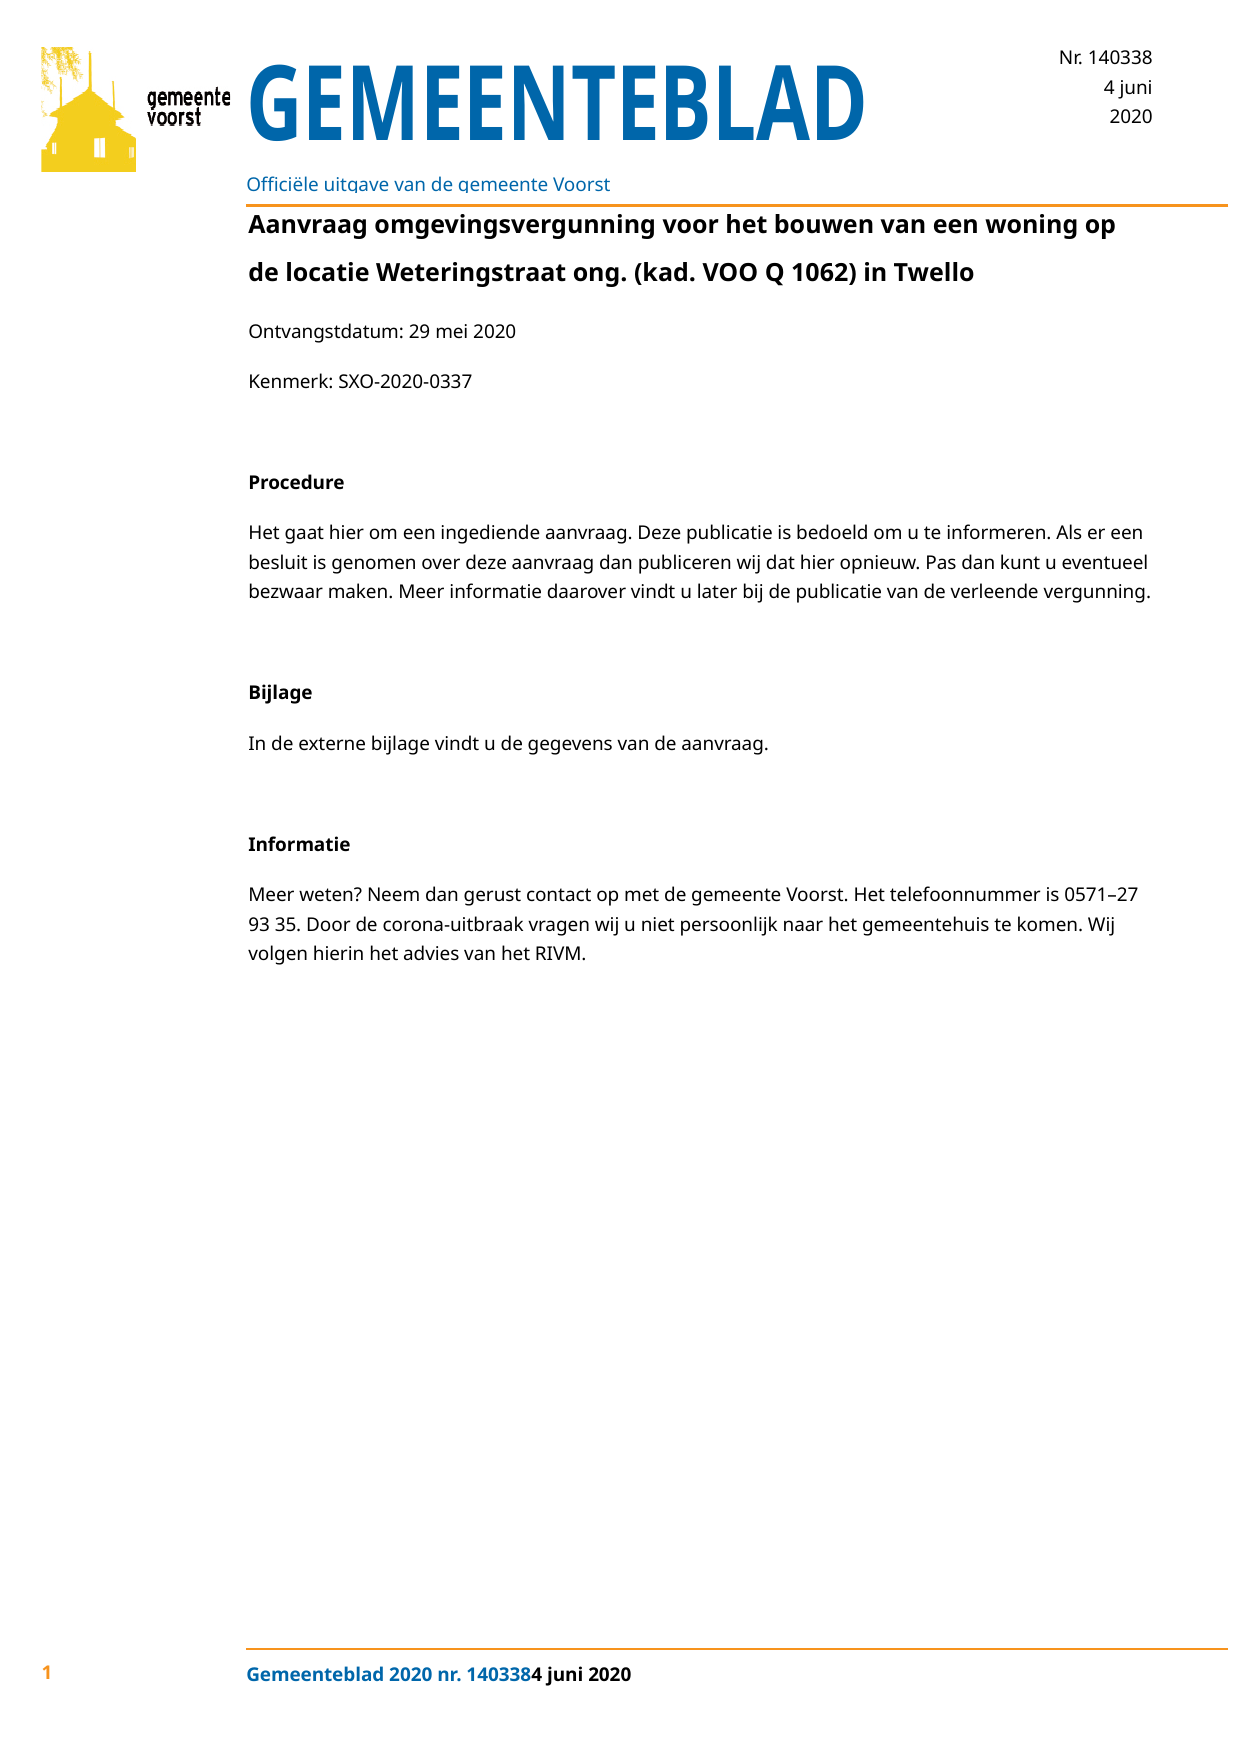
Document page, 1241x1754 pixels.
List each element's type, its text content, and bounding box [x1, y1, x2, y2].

text Aanvraag omgevingsvergunning voor het bouwen van een woning op de locatie Weteringstraat ong. (kad. VOO Q 1062) in Twello [248, 207, 1152, 288]
text In de externe bijlage vindt u de gegevens van de aanvraag. [248, 730, 1152, 756]
text Meer weten? Neem dan gerust contact op met de gemeente Voorst. Het telefoonnummer is 0571–27 93 35. Door de corona-uitbraak vragen wij u niet persoonlijk naar het gemeentehuis te komen. Wij volgen hierin het advies van het RIVM. [248, 881, 1152, 966]
text Procedure [248, 469, 1152, 495]
picture [41, 47, 231, 172]
text Kenmerk: SXO-2020-0337 [248, 368, 1152, 394]
text Bijlage [248, 679, 1152, 705]
text Ontvangstdatum: 29 mei 2020 [248, 318, 1152, 344]
text Het gaat hier om een ingediende aanvraag. Deze publicatie is bedoeld om u te informeren. Als er een besluit is genomen over deze aanvraag dan publiceren wij dat hier opnieuw. Pas dan kunt u eventueel bezwaar maken. Meer informatie daarover vindt u later bij de publicatie van de verleende vergunning. [248, 519, 1152, 604]
text Informatie [248, 831, 1152, 857]
